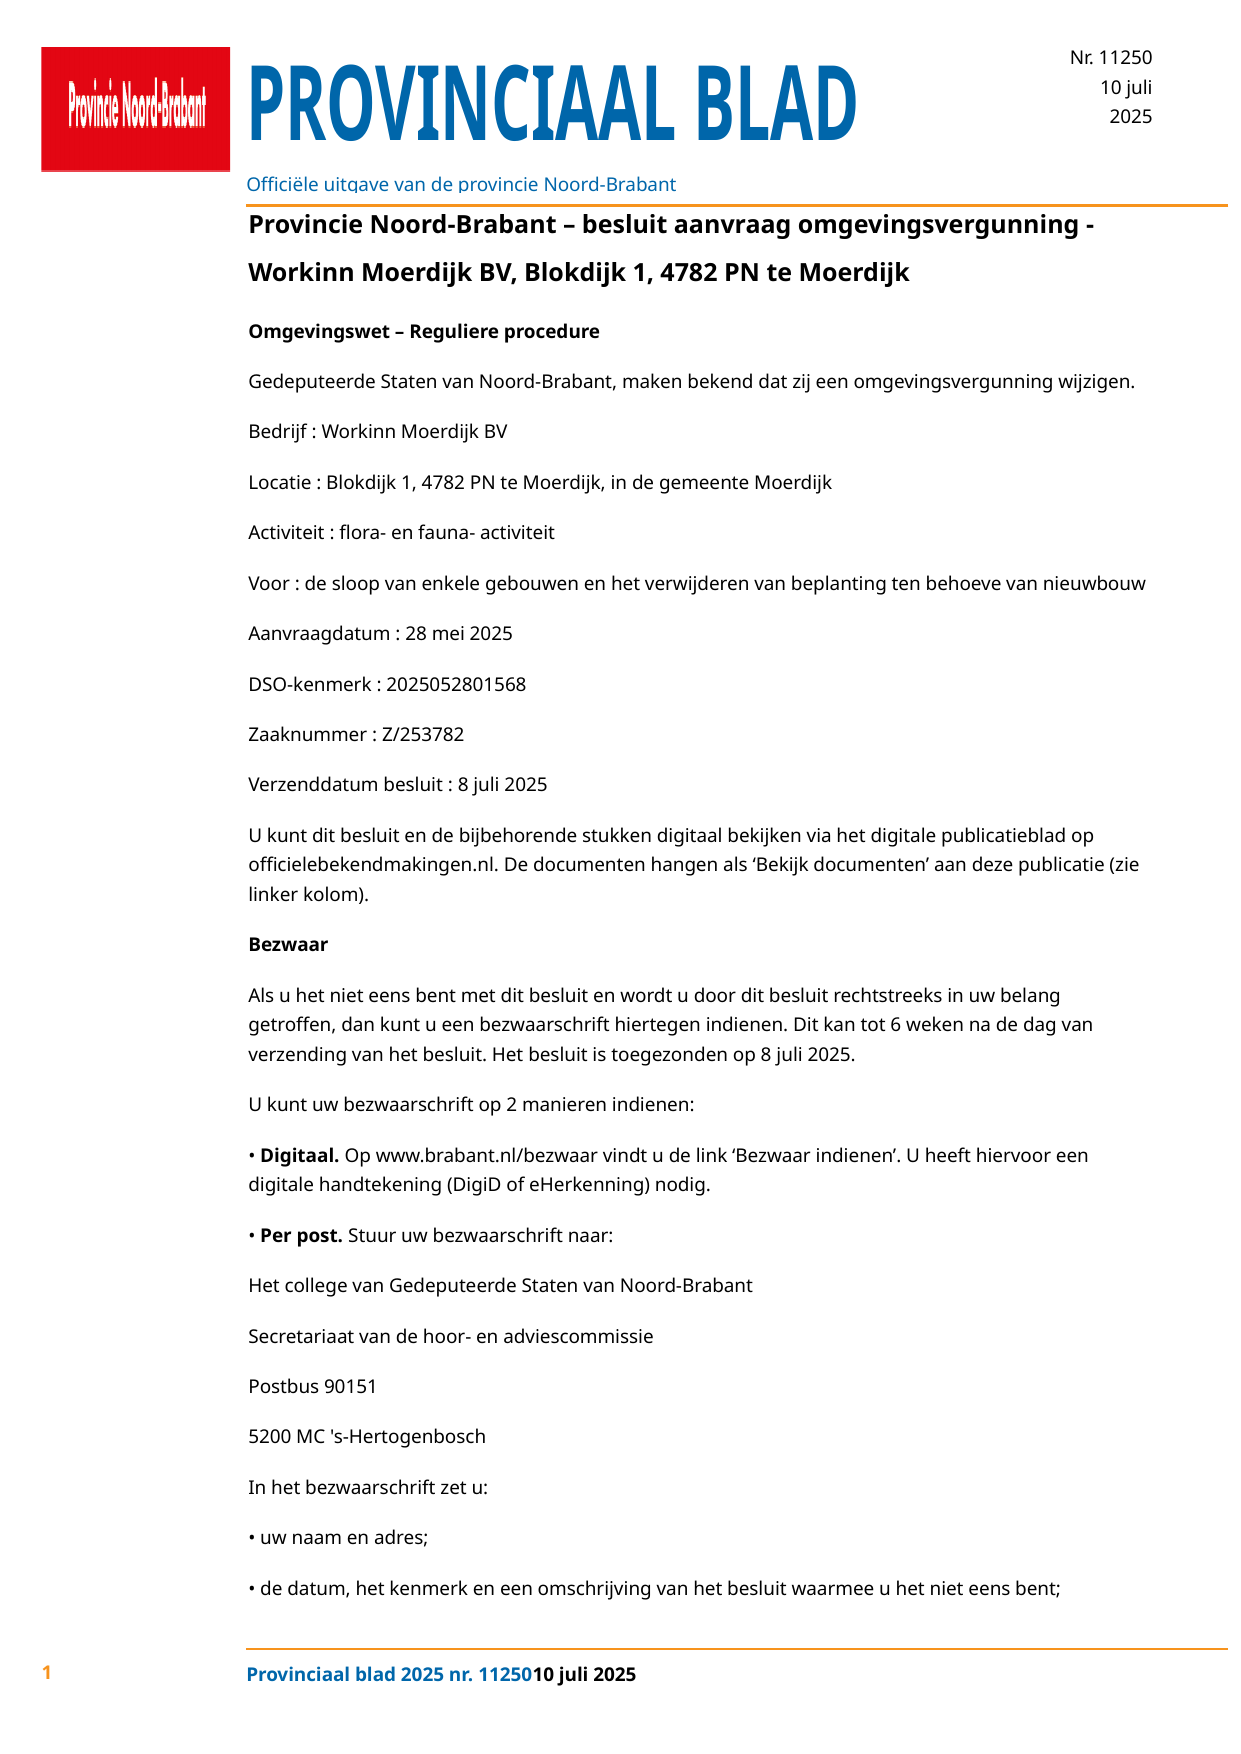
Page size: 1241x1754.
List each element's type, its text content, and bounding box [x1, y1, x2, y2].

text Bedrijf : Workinn Moerdijk BV [248, 419, 1152, 444]
text U kunt uw bezwaarschrift op 2 manieren indienen: [248, 1092, 1152, 1117]
text Het college van Gedeputeerde Staten van Noord-Brabant [248, 1272, 1152, 1298]
text • de datum, het kenmerk en een omschrijving van het besluit waarmee u het niet eens bent; [248, 1575, 1152, 1601]
text Gedeputeerde Staten van Noord-Brabant, maken bekend dat zij een omgevingsvergunning wijzigen. [248, 368, 1152, 394]
text Secretariaat van de hoor- en adviescommissie [248, 1323, 1152, 1349]
text Activiteit : flora- en fauna- activiteit [248, 519, 1152, 545]
text • Digitaal. Op www.brabant.nl/bezwaar vindt u de link ‘Bezwaar indienen’. U heeft hiervoor een digitale handtekening (DigiD of eHerkenning) nodig. [248, 1142, 1152, 1197]
text • uw naam en adres; [248, 1524, 1152, 1550]
text Bezwaar [248, 932, 1152, 957]
text Als u het niet eens bent met dit besluit en wordt u door dit besluit rechtstreeks in uw belang getroffen, dan kunt u een bezwaarschrift hiertegen indienen. Dit kan tot 6 weken na de dag van verzending van het besluit. Het besluit is toegezonden op 8 juli 2025. [248, 982, 1152, 1067]
text In het bezwaarschrift zet u: [248, 1474, 1152, 1500]
text Verzenddatum besluit : 8 juli 2025 [248, 772, 1152, 797]
text Postbus 90151 [248, 1373, 1152, 1399]
text Zaaknummer : Z/253782 [248, 721, 1152, 747]
text Aanvraagdatum : 28 mei 2025 [248, 620, 1152, 646]
text DSO-kenmerk : 2025052801568 [248, 671, 1152, 697]
text 5200 MC 's‑Hertogenbosch [248, 1424, 1152, 1449]
text • Per post. Stuur uw bezwaarschrift naar: [248, 1222, 1152, 1248]
text Provincie Noord-Brabant – besluit aanvraag omgevingsvergunning - Workinn Moerdijk BV, Blokdijk 1, 4782 PN te Moerdijk [248, 207, 1152, 288]
text U kunt dit besluit en de bijbehorende stukken digitaal bekijken via het digitale publicatieblad op officielebekendmakingen.nl. De documenten hangen als ‘Bekijk documenten’ aan deze publicatie (zie linker kolom). [248, 822, 1152, 907]
text Voor : de sloop van enkele gebouwen en het verwijderen van beplanting ten behoeve van nieuwbouw [248, 570, 1152, 596]
text Locatie : Blokdijk 1, 4782 PN te Moerdijk, in de gemeente Moerdijk [248, 469, 1152, 495]
picture [41, 47, 231, 172]
text Omgevingswet – Reguliere procedure [248, 318, 1152, 344]
